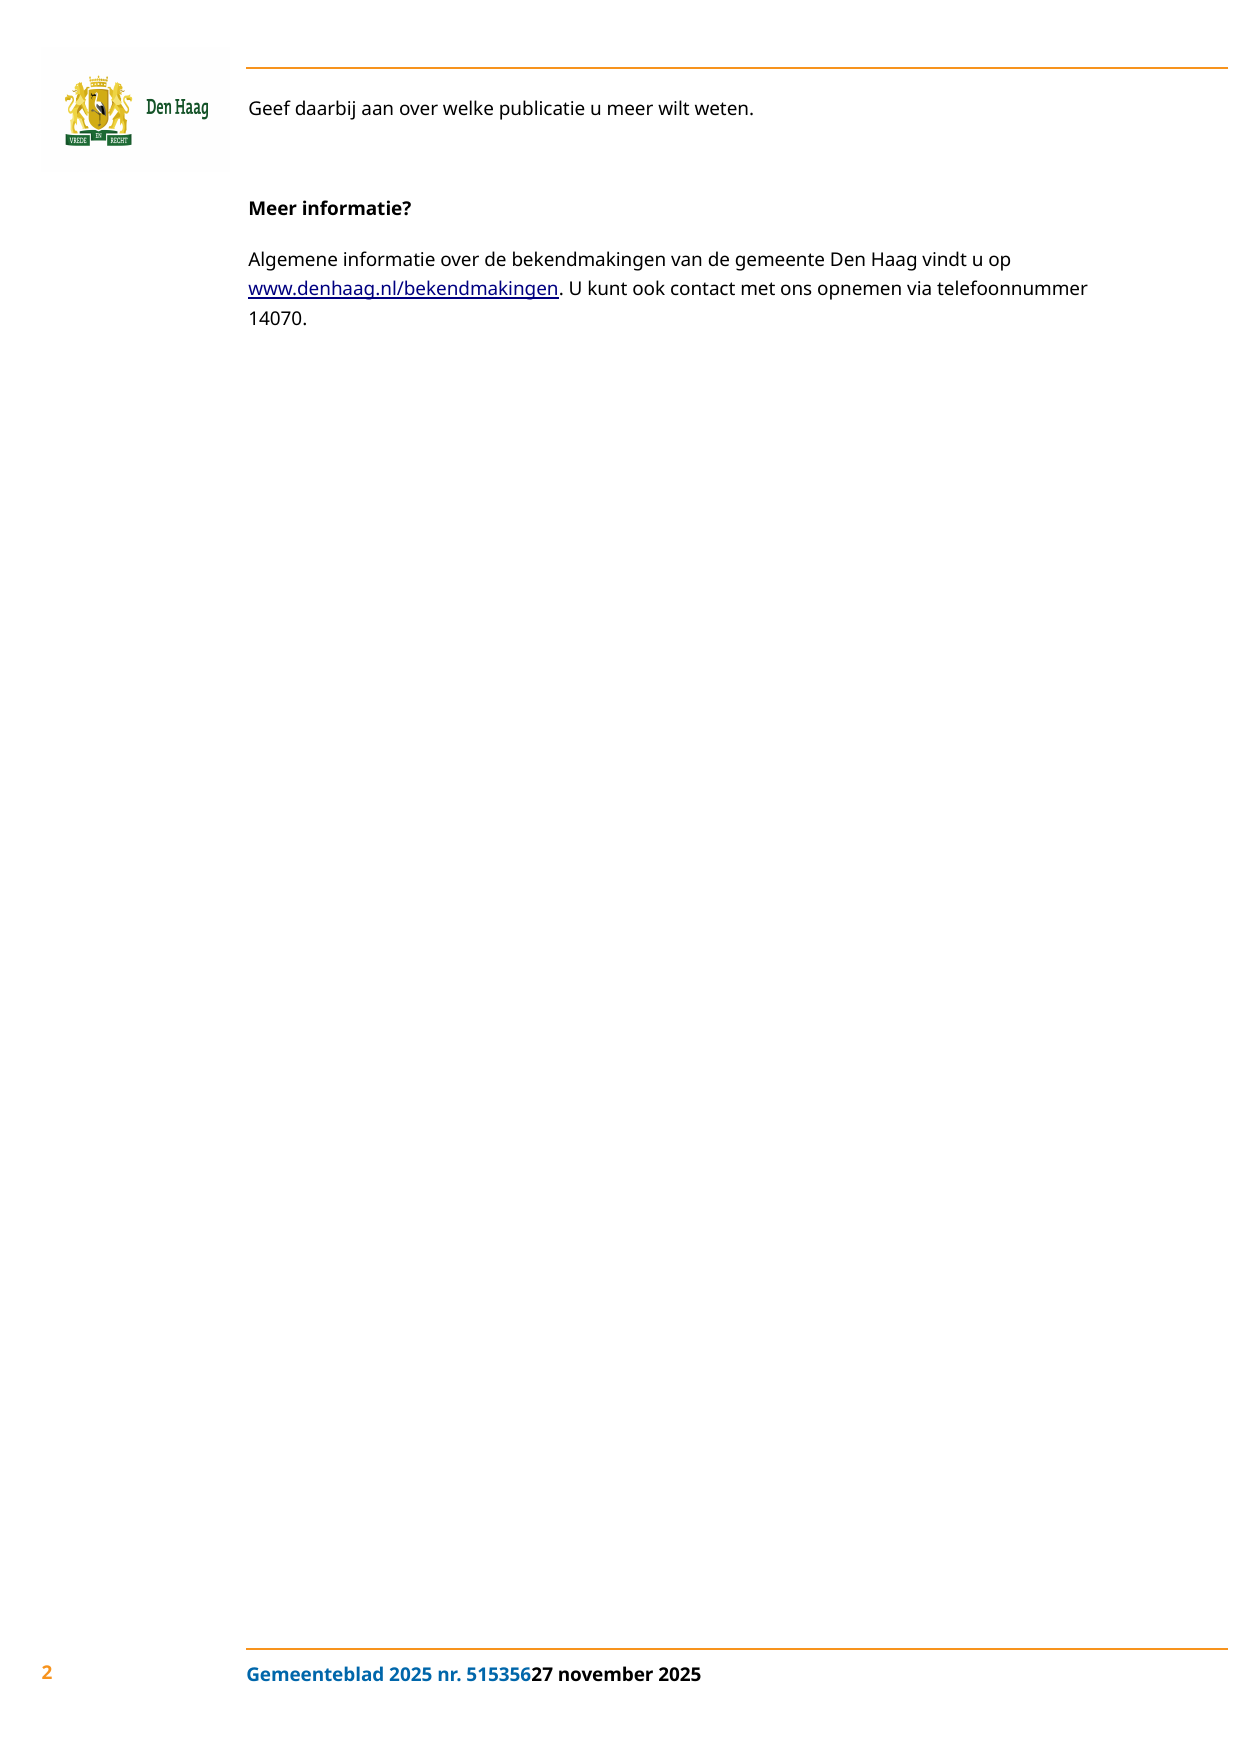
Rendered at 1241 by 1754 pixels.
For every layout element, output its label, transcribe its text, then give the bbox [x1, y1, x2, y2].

picture [41, 47, 231, 172]
text Algemene informatie over de bekendmakingen van de gemeente Den Haag vindt u op www.denhaag.nl/bekendmakingen. U kunt ook contact met ons opnemen via telefoonnummer 14070. [248, 246, 1152, 331]
text Meer informatie? [248, 196, 1152, 221]
text Geef daarbij aan over welke publicatie u meer wilt weten. [248, 95, 1152, 121]
